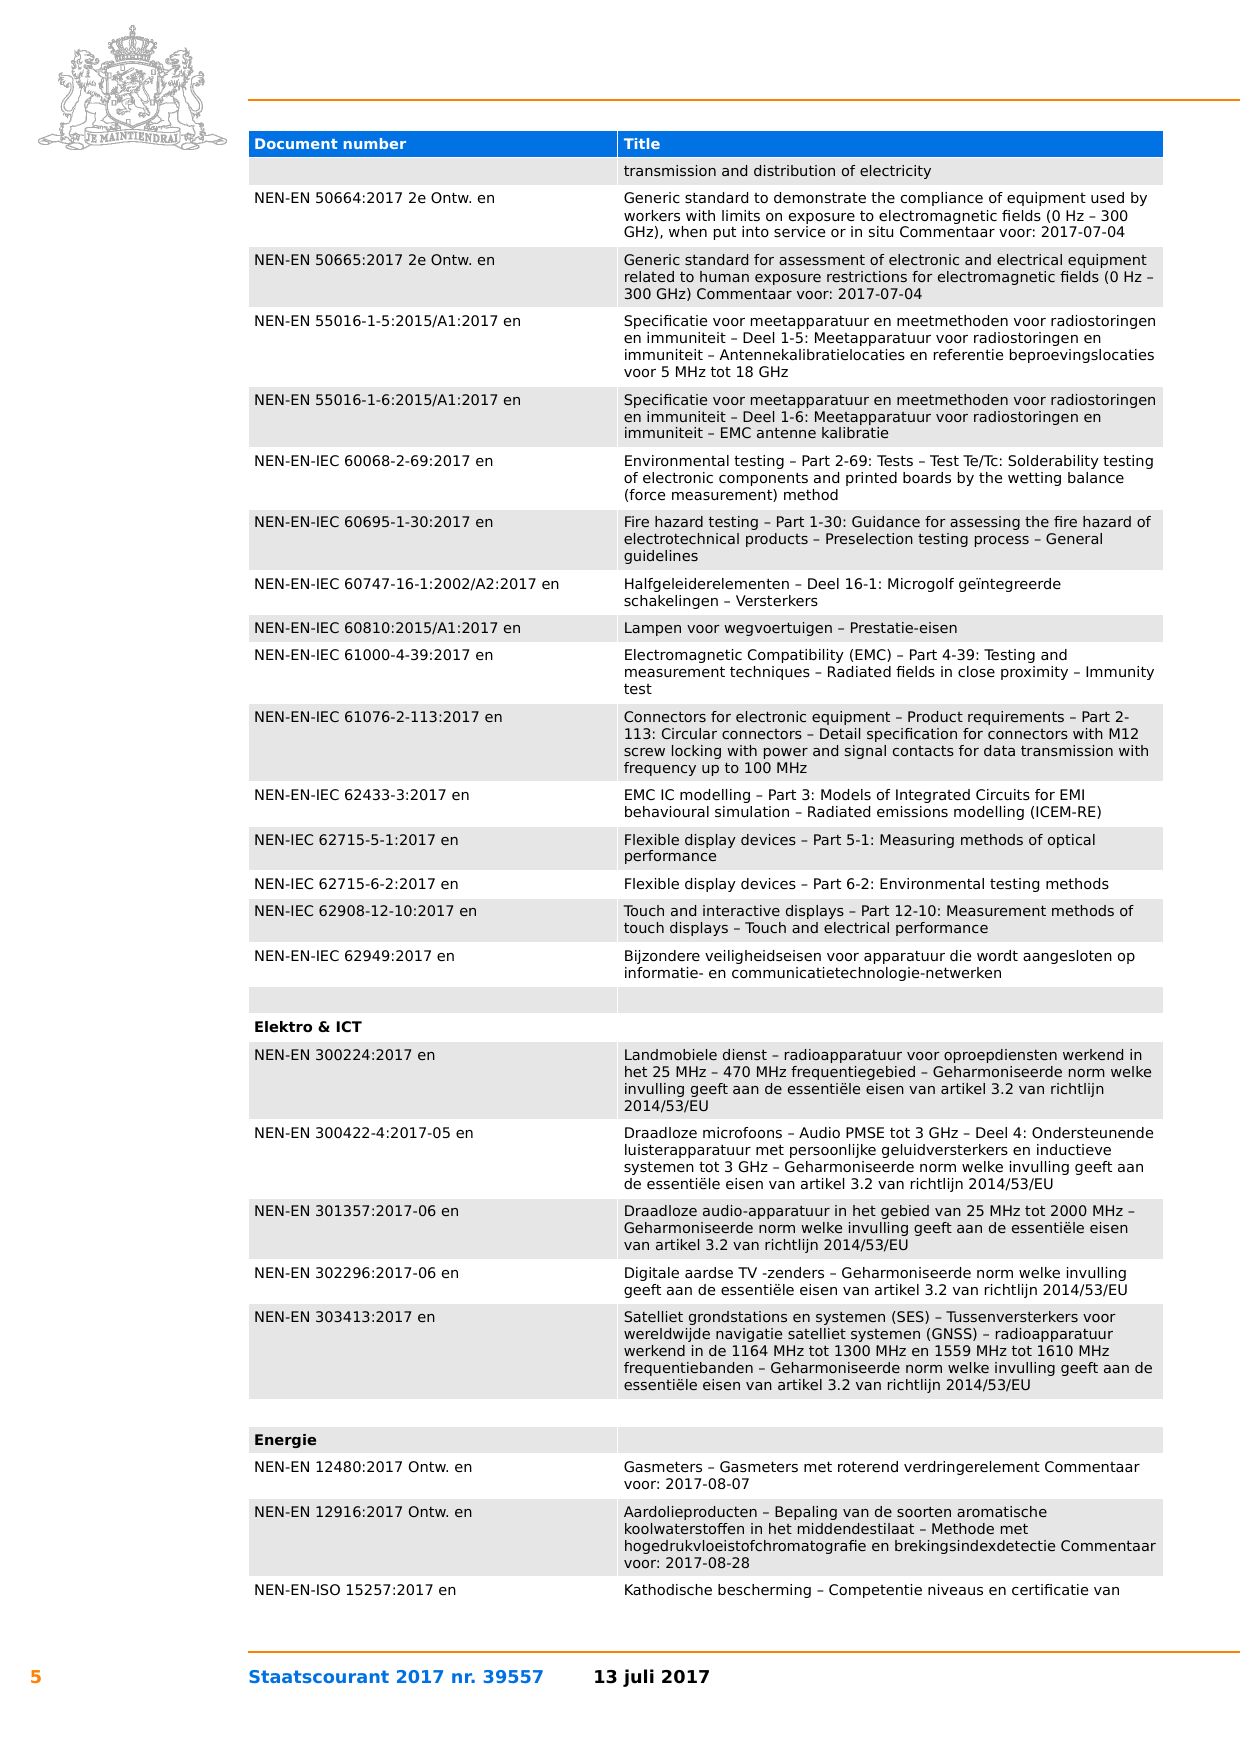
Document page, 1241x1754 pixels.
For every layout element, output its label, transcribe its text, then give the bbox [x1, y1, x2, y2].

table_cell Flexible display devices – Part 5-1: Measuring methods of optical performance [618, 827, 1163, 870]
table_cell Electromagnetic Compatibility (EMC) – Part 4-39: Testing and measurement techniques – Radiated fields in close proximity – Immunity test [618, 643, 1163, 703]
table_cell Aardolieproducten – Bepaling van de soorten aromatische koolwaterstoffen in het middendestilaat – Methode met hogedrukvloeistofchromatografie en brekingsindexdetectie Commentaar voor: 2017-08-28 [618, 1499, 1163, 1576]
table_cell NEN-EN 50664:2017 2e Ontw. en [249, 186, 617, 246]
table_cell [249, 987, 617, 1013]
table_cell Gasmeters – Gasmeters met roterend verdringerelement Commentaar voor: 2017-08-07 [618, 1455, 1163, 1498]
table_cell NEN-EN-IEC 60695-1-30:2017 en [249, 510, 617, 570]
table_cell NEN-EN 303413:2017 en [249, 1304, 617, 1399]
table_cell Touch and interactive displays – Part 12-10: Measurement methods of touch displays – Touch and electrical performance [618, 899, 1163, 942]
table_cell Lampen voor wegvoertuigen – Prestatie-eisen [618, 615, 1163, 642]
table_cell Elektro & ICT [249, 1015, 617, 1041]
table_cell NEN-EN-IEC 61000-4-39:2017 en [249, 643, 617, 703]
table_cell Satelliet grondstations en systemen (SES) – Tussenversterkers voor wereldwijde navigatie satelliet systemen (GNSS) – radioapparatuur werkend in de 1164 MHz tot 1300 MHz en 1559 MHz tot 1610 MHz frequentiebanden – Geharmoniseerde norm welke invulling geeft aan de essentiële eisen van artikel 3.2 van richtlijn 2014/53/EU [618, 1304, 1163, 1399]
table_cell Digitale aardse TV -zenders – Geharmoniseerde norm welke invulling geeft aan de essentiële eisen van artikel 3.2 van richtlijn 2014/53/EU [618, 1260, 1163, 1303]
table_cell NEN-EN 300224:2017 en [249, 1042, 617, 1119]
table_cell [618, 1015, 1163, 1041]
table_cell NEN-EN 12480:2017 Ontw. en [249, 1455, 617, 1498]
table_cell [249, 158, 617, 185]
table_cell NEN-EN 55016-1-6:2015/A1:2017 en [249, 387, 617, 447]
table_cell [618, 987, 1163, 1013]
table_cell [618, 1400, 1163, 1426]
table_header Title [618, 131, 1163, 157]
table_cell NEN-EN 301357:2017-06 en [249, 1199, 617, 1259]
table_cell Energie [249, 1427, 617, 1453]
table_cell NEN-EN 55016-1-5:2015/A1:2017 en [249, 309, 617, 386]
table_cell [249, 1400, 617, 1426]
table_cell NEN-EN-IEC 62949:2017 en [249, 943, 617, 986]
table_cell Fire hazard testing – Part 1-30: Guidance for assessing the fire hazard of electrotechnical products – Preselection testing process – General guidelines [618, 510, 1163, 570]
table_cell Environmental testing – Part 2-69: Tests – Test Te/Tc: Solderability testing of electronic components and printed boards by the wetting balance (force measurement) method [618, 448, 1163, 508]
table_cell transmission and distribution of electricity [618, 158, 1163, 185]
table_cell Connectors for electronic equipment – Product requirements – Part 2-113: Circular connectors – Detail specification for connectors with M12 screw locking with power and signal contacts for data transmission with frequency up to 100 MHz [618, 704, 1163, 781]
table_cell Draadloze microfoons – Audio PMSE tot 3 GHz – Deel 4: Ondersteunende luisterapparatuur met persoonlijke geluidversterkers en inductieve systemen tot 3 GHz – Geharmoniseerde norm welke invulling geeft aan de essentiële eisen van artikel 3.2 van richtlijn 2014/53/EU [618, 1120, 1163, 1198]
table_cell NEN-EN-IEC 60810:2015/A1:2017 en [249, 615, 617, 642]
table_cell NEN-EN 302296:2017-06 en [249, 1260, 617, 1303]
picture [38, 25, 227, 150]
table_cell EMC IC modelling – Part 3: Models of Integrated Circuits for EMI behavioural simulation – Radiated emissions modelling (ICEM-RE) [618, 782, 1163, 826]
table_cell NEN-EN-ISO 15257:2017 en [249, 1577, 617, 1603]
table_cell Flexible display devices – Part 6-2: Environmental testing methods [618, 871, 1163, 897]
table_cell Landmobiele dienst – radioapparatuur voor oproepdiensten werkend in het 25 MHz – 470 MHz frequentiegebied – Geharmoniseerde norm welke invulling geeft aan de essentiële eisen van artikel 3.2 van richtlijn 2014/53/EU [618, 1042, 1163, 1119]
table_cell Kathodische bescherming – Competentie niveaus en certificatie van [618, 1577, 1163, 1603]
table_cell NEN-IEC 62715-6-2:2017 en [249, 871, 617, 897]
table_cell Specificatie voor meetapparatuur en meetmethoden voor radiostoringen en immuniteit – Deel 1-5: Meetapparatuur voor radiostoringen en immuniteit – Antennekalibratielocaties en referentie beproevingslocaties voor 5 MHz tot 18 GHz [618, 309, 1163, 386]
table_cell Specificatie voor meetapparatuur en meetmethoden voor radiostoringen en immuniteit – Deel 1-6: Meetapparatuur voor radiostoringen en immuniteit – EMC antenne kalibratie [618, 387, 1163, 447]
table_cell NEN-EN 300422-4:2017-05 en [249, 1120, 617, 1198]
table_cell Generic standard to demonstrate the compliance of equipment used by workers with limits on exposure to electromagnetic fields (0 Hz – 300 GHz), when put into service or in situ Commentaar voor: 2017-07-04 [618, 186, 1163, 246]
table_cell NEN-EN-IEC 60068-2-69:2017 en [249, 448, 617, 508]
table_cell NEN-EN-IEC 62433-3:2017 en [249, 782, 617, 826]
table_cell NEN-IEC 62908-12-10:2017 en [249, 899, 617, 942]
table_cell NEN-EN-IEC 61076-2-113:2017 en [249, 704, 617, 781]
table_cell Bijzondere veiligheidseisen voor apparatuur die wordt aangesloten op informatie- en communicatietechnologie-netwerken [618, 943, 1163, 986]
table_cell NEN-EN 12916:2017 Ontw. en [249, 1499, 617, 1576]
table_cell Draadloze audio-apparatuur in het gebied van 25 MHz tot 2000 MHz – Geharmoniseerde norm welke invulling geeft aan de essentiële eisen van artikel 3.2 van richtlijn 2014/53/EU [618, 1199, 1163, 1259]
table_cell NEN-IEC 62715-5-1:2017 en [249, 827, 617, 870]
table_header Document number [249, 131, 617, 157]
table_cell NEN-EN 50665:2017 2e Ontw. en [249, 247, 617, 307]
table_cell Halfgeleiderelementen – Deel 16-1: Microgolf geïntegreerde schakelingen – Versterkers [618, 571, 1163, 614]
table_cell NEN-EN-IEC 60747-16-1:2002/A2:2017 en [249, 571, 617, 614]
table_cell Generic standard for assessment of electronic and electrical equipment related to human exposure restrictions for electromagnetic fields (0 Hz – 300 GHz) Commentaar voor: 2017-07-04 [618, 247, 1163, 307]
table_cell [618, 1427, 1163, 1453]
